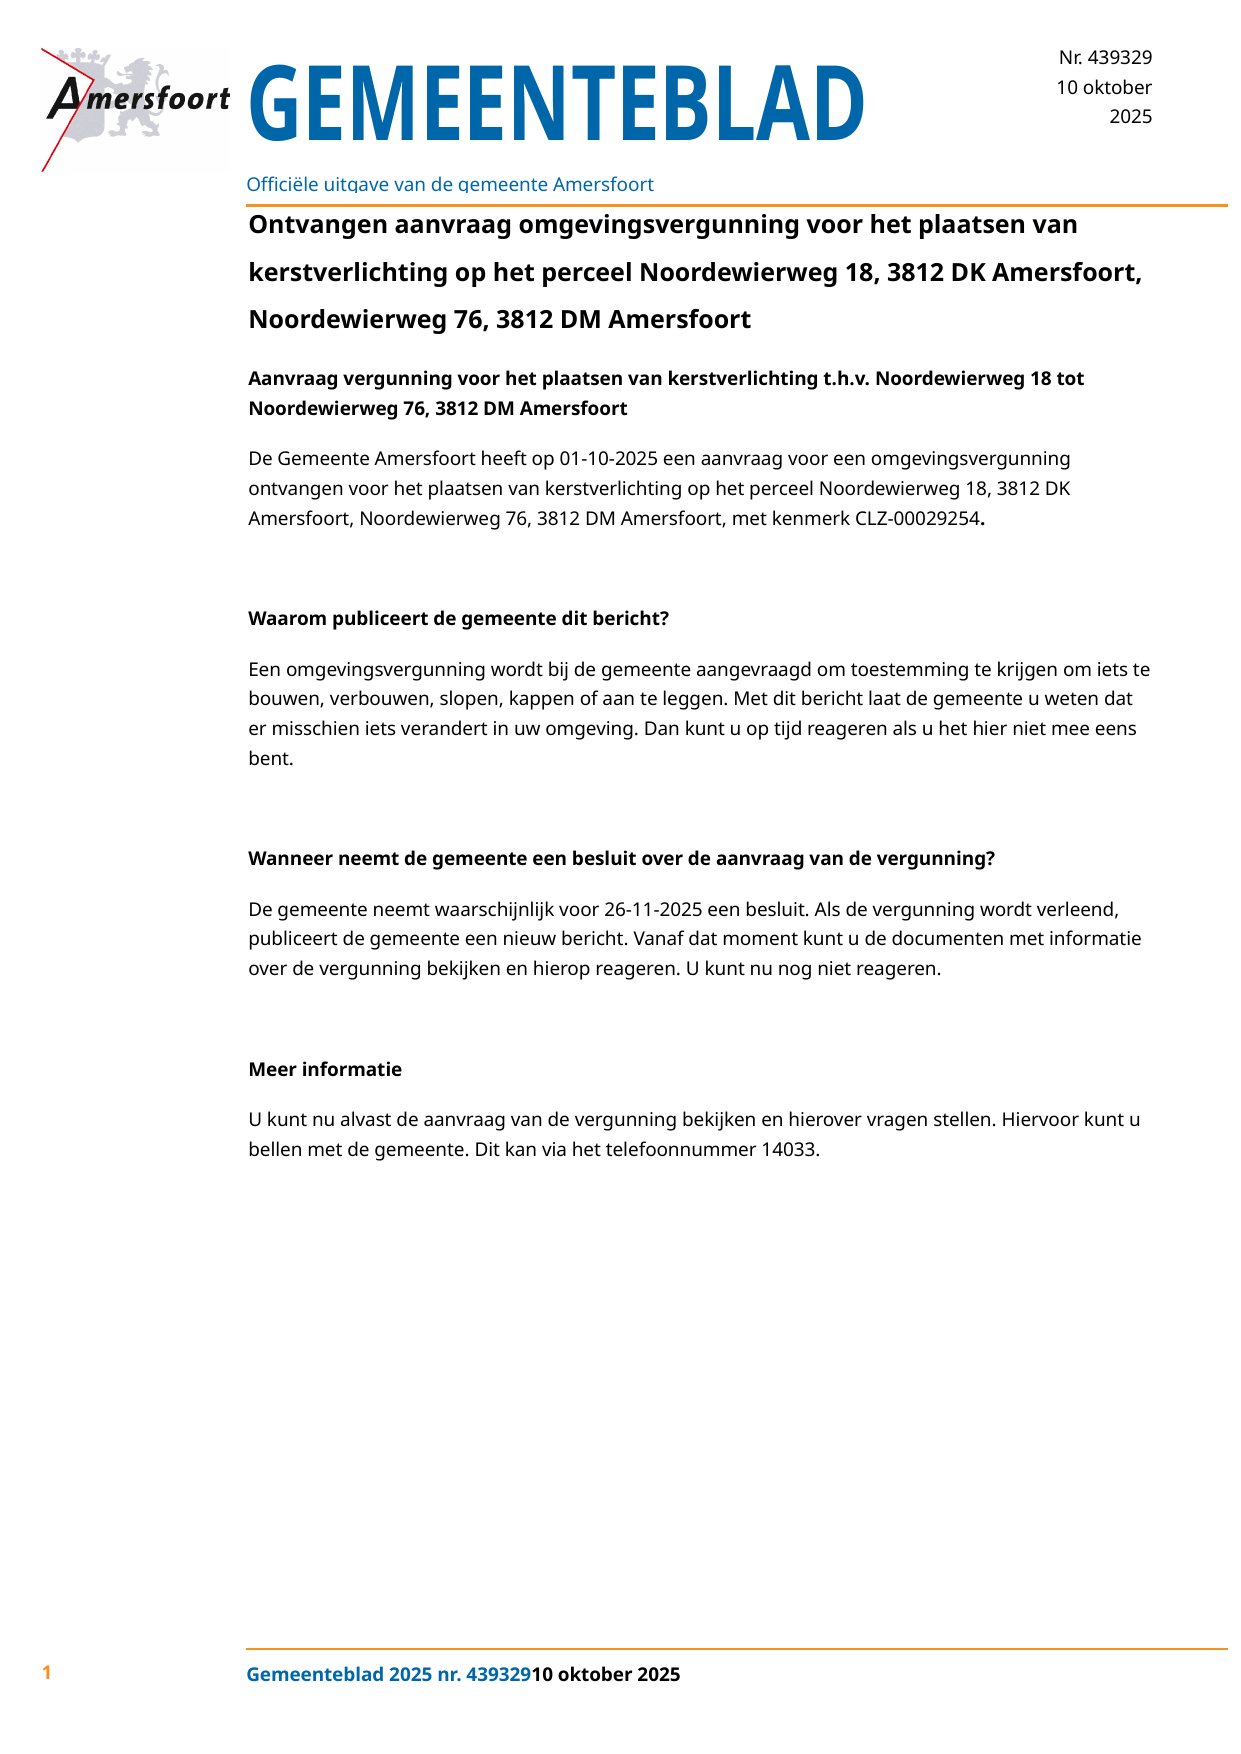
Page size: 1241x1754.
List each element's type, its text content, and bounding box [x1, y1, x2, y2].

picture [41, 47, 231, 172]
text De Gemeente Amersfoort heeft op 01-10-2025 een aanvraag voor een omgevingsvergunning ontvangen voor het plaatsen van kerstverlichting op het perceel Noordewierweg 18, 3812 DK Amersfoort, Noordewierweg 76, 3812 DM Amersfoort, met kenmerk CLZ-00029254. [248, 446, 1152, 530]
text Waarom publiceert de gemeente dit bericht? [248, 606, 1152, 631]
text Een omgevingsvergunning wordt bij de gemeente aangevraagd om toestemming te krijgen om iets te bouwen, verbouwen, slopen, kappen of aan te leggen. Met dit bericht laat de gemeente u weten dat er misschien iets verandert in uw omgeving. Dan kunt u op tijd reageren als u het hier niet mee eens bent. [248, 656, 1152, 770]
text Aanvraag vergunning voor het plaatsen van kerstverlichting t.h.v. Noordewierweg 18 tot Noordewierweg 76, 3812 DM Amersfoort [248, 366, 1152, 421]
text Wanneer neemt de gemeente een besluit over de aanvraag van de vergunning? [248, 846, 1152, 871]
text U kunt nu alvast de aanvraag van de vergunning bekijken en hierover vragen stellen. Hiervoor kunt u bellen met de gemeente. Dit kan via het telefoonnummer 14033. [248, 1106, 1152, 1162]
text Ontvangen aanvraag omgevingsvergunning voor het plaatsen van kerstverlichting op het perceel Noordewierweg 18, 3812 DK Amersfoort, Noordewierweg 76, 3812 DM Amersfoort [248, 207, 1152, 336]
text De gemeente neemt waarschijnlijk voor 26-11-2025 een besluit. Als de vergunning wordt verleend, publiceert de gemeente een nieuw bericht. Vanaf dat moment kunt u de documenten met informatie over de vergunning bekijken en hierop reageren. U kunt nu nog niet reageren. [248, 896, 1152, 981]
text Meer informatie [248, 1056, 1152, 1082]
